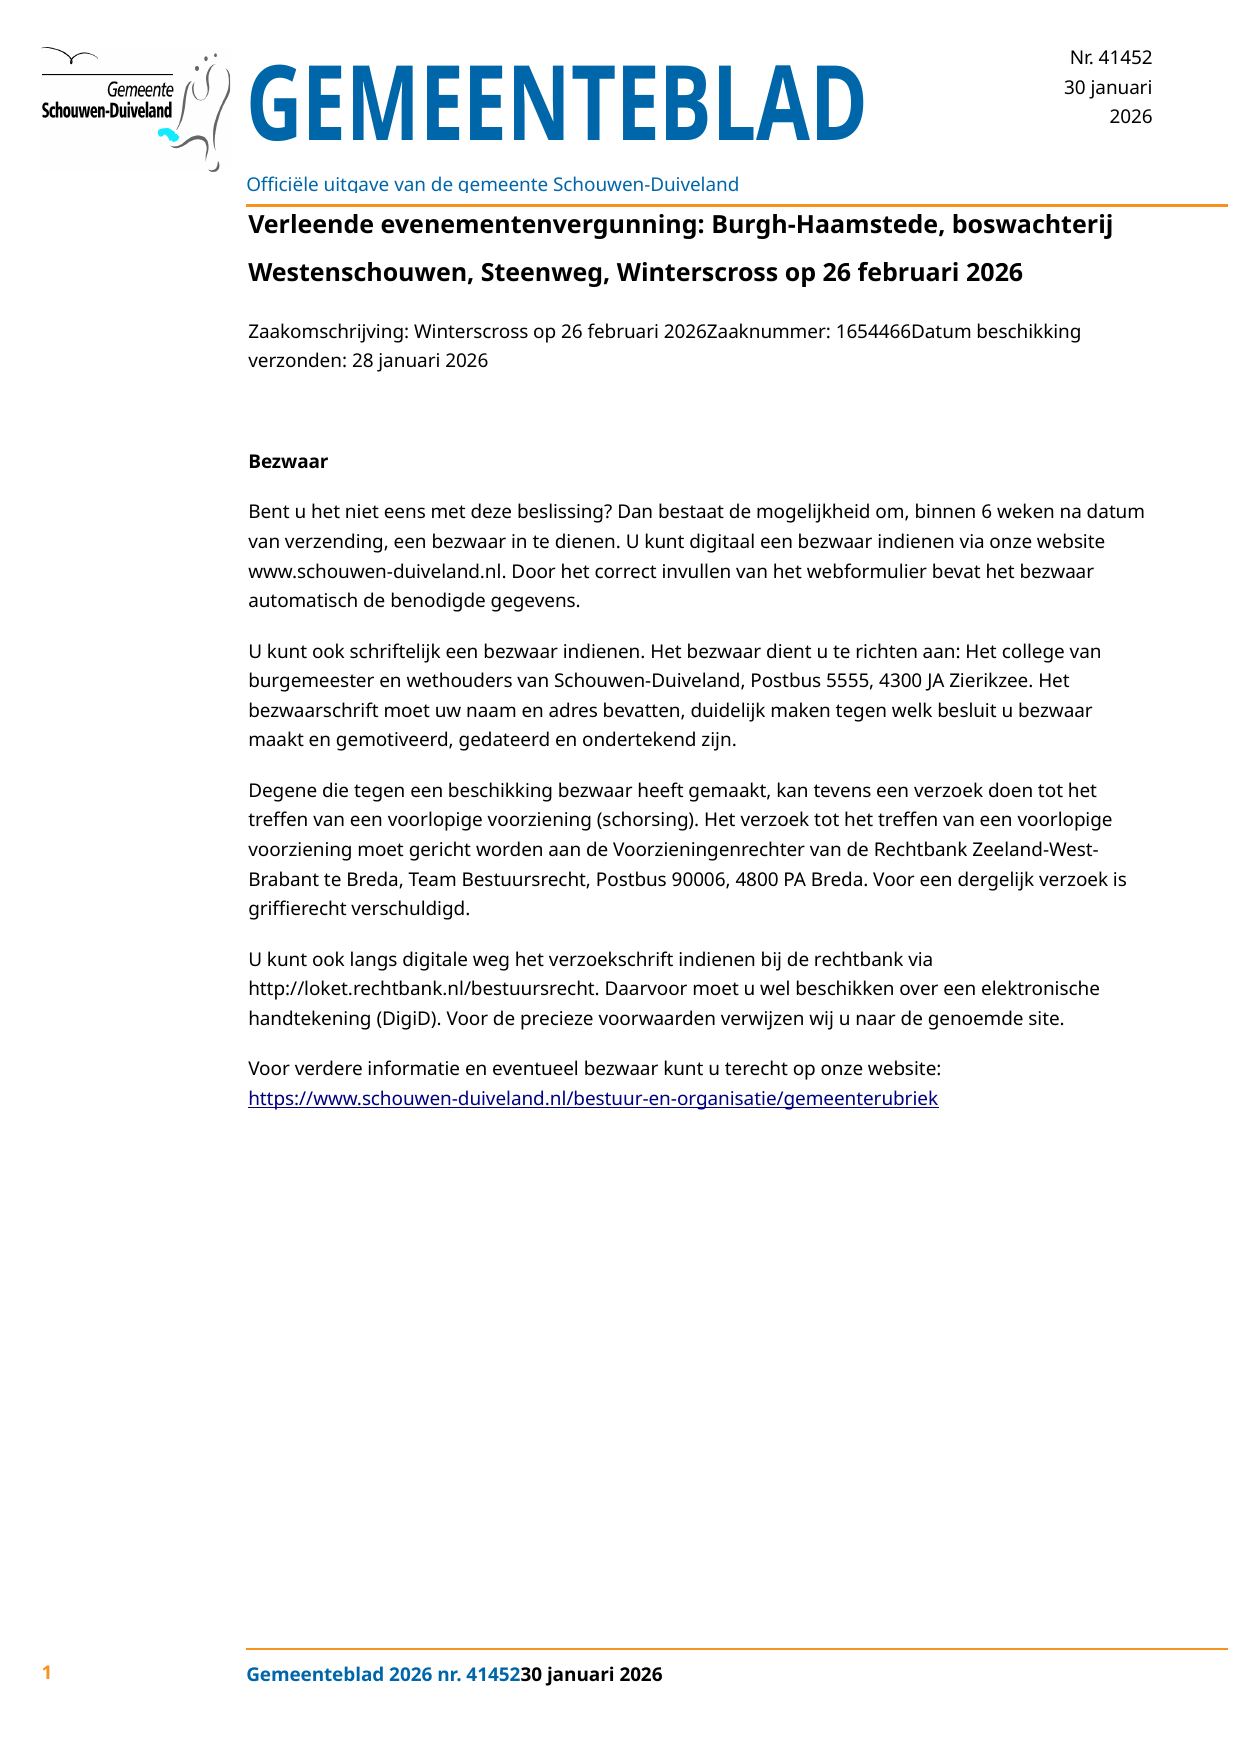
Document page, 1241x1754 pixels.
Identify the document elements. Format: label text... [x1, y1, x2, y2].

text Verleende evenementenvergunning: Burgh-Haamstede, boswachterij Westenschouwen, Steenweg, Winterscross op 26 februari 2026 [248, 207, 1152, 288]
text Zaakomschrijving: Winterscross op 26 februari 2026Zaaknummer: 1654466Datum beschikking verzonden: 28 januari 2026 [248, 318, 1152, 373]
text U kunt ook langs digitale weg het verzoekschrift indienen bij de rechtbank via http://loket.rechtbank.nl/bestuursrecht. Daarvoor moet u wel beschikken over een elektronische handtekening (DigiD). Voor de precieze voorwaarden verwijzen wij u naar de genoemde site. [248, 946, 1152, 1031]
text U kunt ook schriftelijk een bezwaar indienen. Het bezwaar dient u te richten aan: Het college van burgemeester en wethouders van Schouwen-Duiveland, Postbus 5555, 4300 JA Zierikzee. Het bezwaarschrift moet uw naam en adres bevatten, duidelijk maken tegen welk besluit u bezwaar maakt en gemotiveerd, gedateerd en ondertekend zijn. [248, 638, 1152, 752]
picture [41, 47, 231, 172]
text Voor verdere informatie en eventueel bezwaar kunt u terecht op onze website: https://www.schouwen-duiveland.nl/bestuur-en-organisatie/gemeenterubriek [248, 1055, 1152, 1111]
text Degene die tegen een beschikking bezwaar heeft gemaakt, kan tevens een verzoek doen tot het treffen van een voorlopige voorziening (schorsing). Het verzoek tot het treffen van een voorlopige voorziening moet gericht worden aan de Voorzieningenrechter van de Rechtbank Zeeland-West-Brabant te Breda, Team Bestuursrecht, Postbus 90006, 4800 PA Breda. Voor een dergelijk verzoek is griffierecht verschuldigd. [248, 777, 1152, 921]
text Bent u het niet eens met deze beslissing? Dan bestaat de mogelijkheid om, binnen 6 weken na datum van verzending, een bezwaar in te dienen. U kunt digitaal een bezwaar indienen via onze website www.schouwen-duiveland.nl. Door het correct invullen van het webformulier bevat het bezwaar automatisch de benodigde gegevens. [248, 499, 1152, 613]
text Bezwaar [248, 448, 1152, 474]
